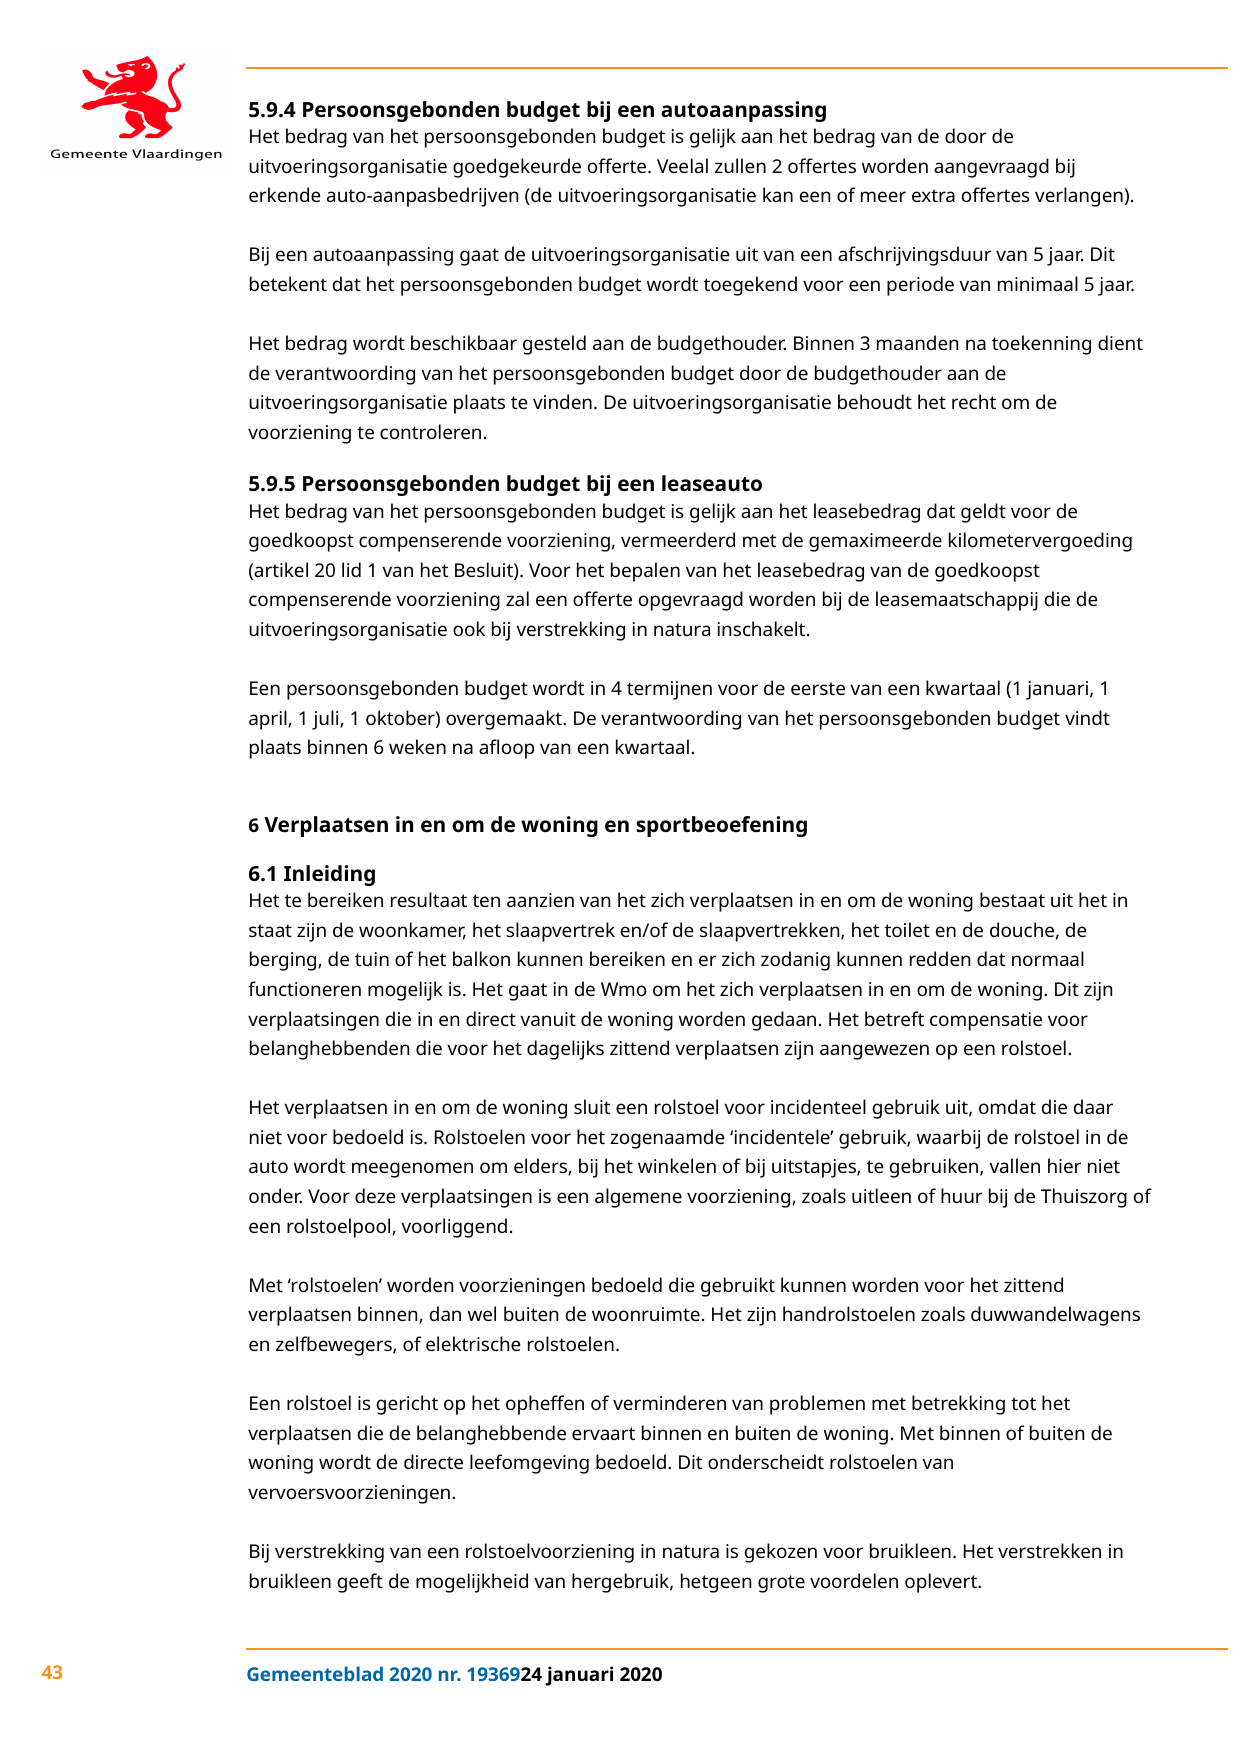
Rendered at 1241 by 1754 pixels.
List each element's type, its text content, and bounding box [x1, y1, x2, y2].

text Het te bereiken resultaat ten aanzien van het zich verplaatsen in en om de woning bestaat uit het in staat zijn de woonkamer, het slaapvertrek en/of de slaapvertrekken, het toilet en de douche, de berging, de tuin of het balkon kunnen bereiken en er zich zodanig kunnen redden dat normaal functioneren mogelijk is. Het gaat in de Wmo om het zich verplaatsen in en om de woning. Dit zijn verplaatsingen die in en direct vanuit de woning worden gedaan. Het betreft compensatie voor belanghebbenden die voor het dagelijks zittend verplaatsen zijn aangewezen op een rolstoel. [248, 887, 1152, 1061]
text 5.9.5 Persoonsgebonden budget bij een leaseauto [248, 469, 1152, 498]
text Een rolstoel is gericht op het opheffen of verminderen van problemen met betrekking tot het verplaatsen die de belanghebbende ervaart binnen en buiten de woning. Met binnen of buiten de woning wordt de directe leefomgeving bedoeld. Dit onderscheidt rolstoelen van vervoersvoorzieningen. [248, 1390, 1152, 1505]
picture [41, 47, 231, 172]
text Het bedrag van het persoonsgebonden budget is gelijk aan het leasebedrag dat geldt voor de goedkoopst compenserende voorziening, vermeerderd met de gemaximeerde kilometervergoeding (artikel 20 lid 1 van het Besluit). Voor het bepalen van het leasebedrag van de goedkoopst compenserende voorziening zal een offerte opgevraagd worden bij de leasemaatschappij die de uitvoeringsorganisatie ook bij verstrekking in natura inschakelt. [248, 498, 1152, 642]
text Het verplaatsen in en om de woning sluit een rolstoel voor incidenteel gebruik uit, omdat die daar niet voor bedoeld is. Rolstoelen voor het zogenaamde ‘incidentele’ gebruik, waarbij de rolstoel in de auto wordt meegenomen om elders, bij het winkelen of bij uitstapjes, te gebruiken, vallen hier niet onder. Voor deze verplaatsingen is een algemene voorziening, zoals uitleen of huur bij de Thuiszorg of een rolstoelpool, voorliggend. [248, 1094, 1152, 1239]
text Het bedrag wordt beschikbaar gesteld aan de budgethouder. Binnen 3 maanden na toekenning dient de verantwoording van het persoonsgebonden budget door de budgethouder aan de uitvoeringsorganisatie plaats te vinden. De uitvoeringsorganisatie behoudt het recht om de voorziening te controleren. [248, 330, 1152, 445]
text Met ‘rolstoelen’ worden voorzieningen bedoeld die gebruikt kunnen worden voor het zittend verplaatsen binnen, dan wel buiten de woonruimte. Het zijn handrolstoelen zoals duwwandelwagens en zelfbewegers, of elektrische rolstoelen. [248, 1272, 1152, 1357]
text 5.9.4 Persoonsgebonden budget bij een autoaanpassing [248, 95, 1152, 123]
text Het bedrag van het persoonsgebonden budget is gelijk aan het bedrag van de door de uitvoeringsorganisatie goedgekeurde offerte. Veelal zullen 2 offertes worden aangevraagd bij erkende auto-aanpasbedrijven (de uitvoeringsorganisatie kan een of meer extra offertes verlangen). [248, 123, 1152, 208]
text 6.1 Inleiding [248, 859, 1152, 887]
text 6 Verplaatsen in en om de woning en sportbeoefening [248, 810, 1152, 838]
text Bij een autoaanpassing gaat de uitvoeringsorganisatie uit van een afschrijvingsduur van 5 jaar. Dit betekent dat het persoonsgebonden budget wordt toegekend voor een periode van minimaal 5 jaar. [248, 242, 1152, 297]
text Een persoonsgebonden budget wordt in 4 termijnen voor de eerste van een kwartaal (1 januari, 1 april, 1 juli, 1 oktober) overgemaakt. De verantwoording van het persoonsgebonden budget vindt plaats binnen 6 weken na afloop van een kwartaal. [248, 675, 1152, 760]
text Bij verstrekking van een rolstoelvoorziening in natura is gekozen voor bruikleen. Het verstrekken in bruikleen geeft de mogelijkheid van hergebruik, hetgeen grote voordelen oplevert. [248, 1538, 1152, 1594]
